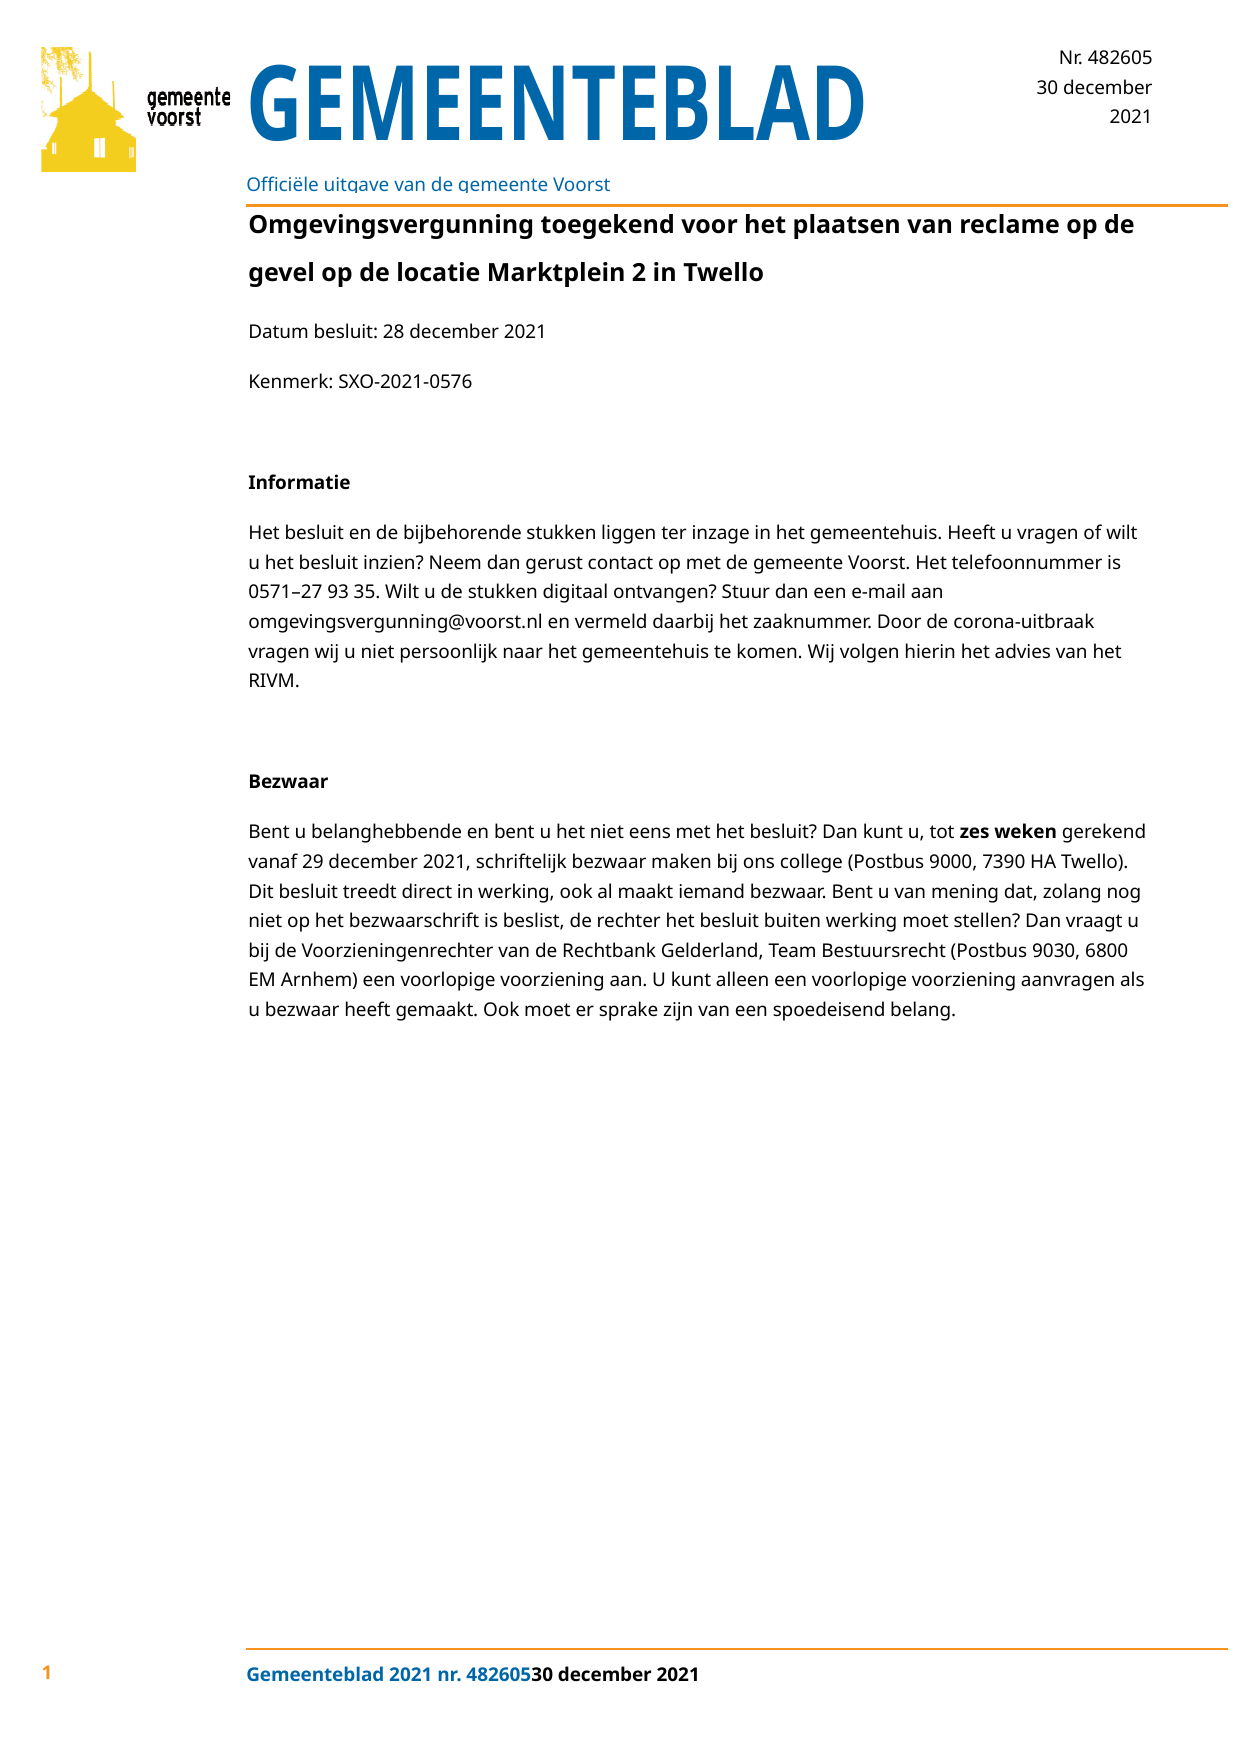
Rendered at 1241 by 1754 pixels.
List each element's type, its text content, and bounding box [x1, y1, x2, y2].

text Omgevingsvergunning toegekend voor het plaatsen van reclame op de gevel op de locatie Marktplein 2 in Twello [248, 207, 1152, 288]
text Het besluit en de bijbehorende stukken liggen ter inzage in het gemeentehuis. Heeft u vragen of wilt u het besluit inzien? Neem dan gerust contact op met de gemeente Voorst. Het telefoonnummer is 0571–27 93 35. Wilt u de stukken digitaal ontvangen? Stuur dan een e-mail aan omgevingsvergunning@voorst.nl en vermeld daarbij het zaaknummer. Door de corona-uitbraak vragen wij u niet persoonlijk naar het gemeentehuis te komen. Wij volgen hierin het advies van het RIVM. [248, 519, 1152, 693]
text Bezwaar [248, 768, 1152, 794]
picture [41, 47, 231, 172]
text Datum besluit: 28 december 2021 [248, 318, 1152, 344]
text Informatie [248, 469, 1152, 495]
text Kenmerk: SXO-2021-0576 [248, 368, 1152, 394]
text Bent u belanghebbende en bent u het niet eens met het besluit? Dan kunt u, tot zes weken gerekend vanaf 29 december 2021, schriftelijk bezwaar maken bij ons college (Postbus 9000, 7390 HA Twello). Dit besluit treedt direct in werking, ook al maakt iemand bezwaar. Bent u van mening dat, zolang nog niet op het bezwaarschrift is beslist, de rechter het besluit buiten werking moet stellen? Dan vraagt u bij de Voorzieningenrechter van de Rechtbank Gelderland, Team Bestuursrecht (Postbus 9030, 6800 EM Arnhem) een voorlopige voorziening aan. U kunt alleen een voorlopige voorziening aanvragen als u bezwaar heeft gemaakt. Ook moet er sprake zijn van een spoedeisend belang. [248, 819, 1152, 1022]
